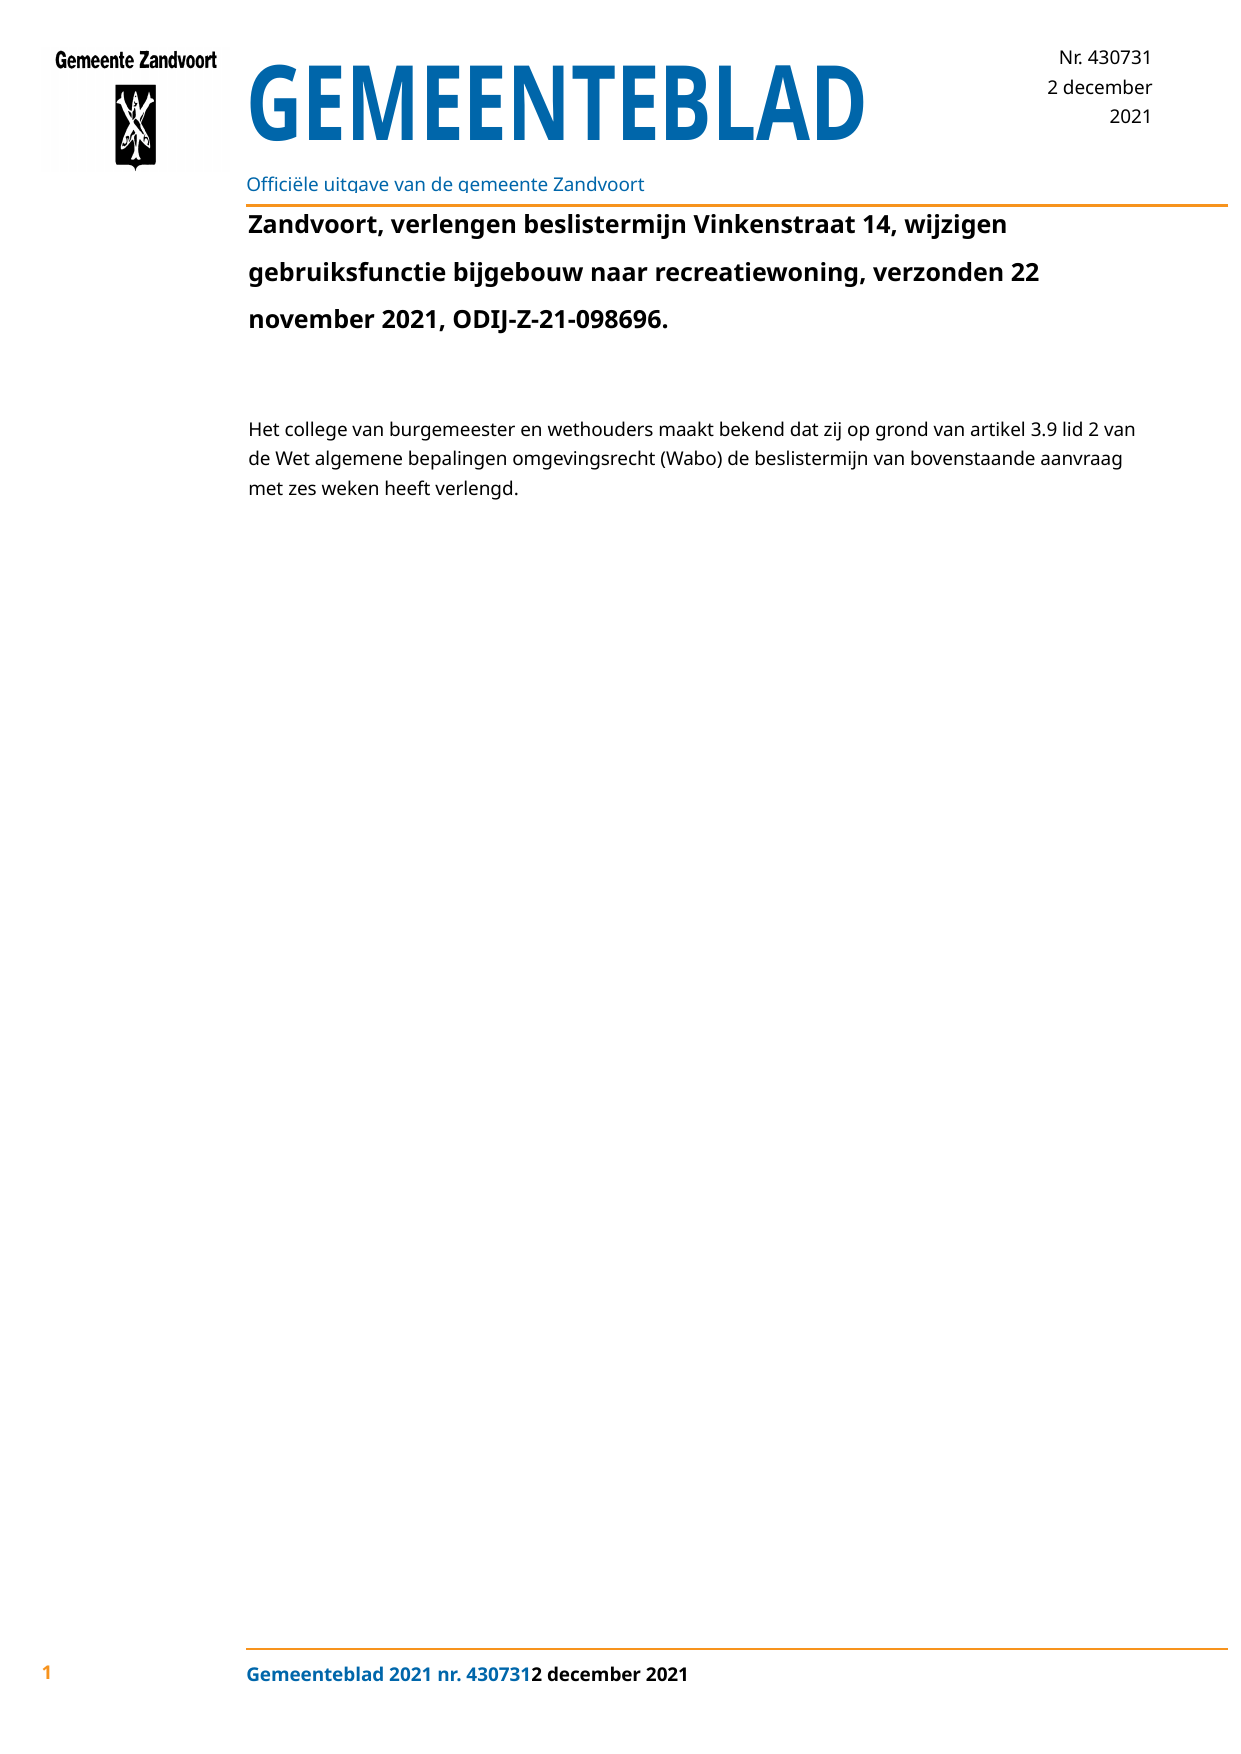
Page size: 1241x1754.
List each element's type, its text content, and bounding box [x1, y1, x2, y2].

text Zandvoort, verlengen beslistermijn Vinkenstraat 14, wijzigen gebruiksfunctie bijgebouw naar recreatiewoning, verzonden 22 november 2021, ODIJ-Z-21-098696. [248, 207, 1152, 336]
text Het college van burgemeester en wethouders maakt bekend dat zij op grond van artikel 3.9 lid 2 van de Wet algemene bepalingen omgevingsrecht (Wabo) de beslistermijn van bovenstaande aanvraag met zes weken heeft verlengd. [248, 416, 1152, 501]
picture [41, 47, 231, 172]
